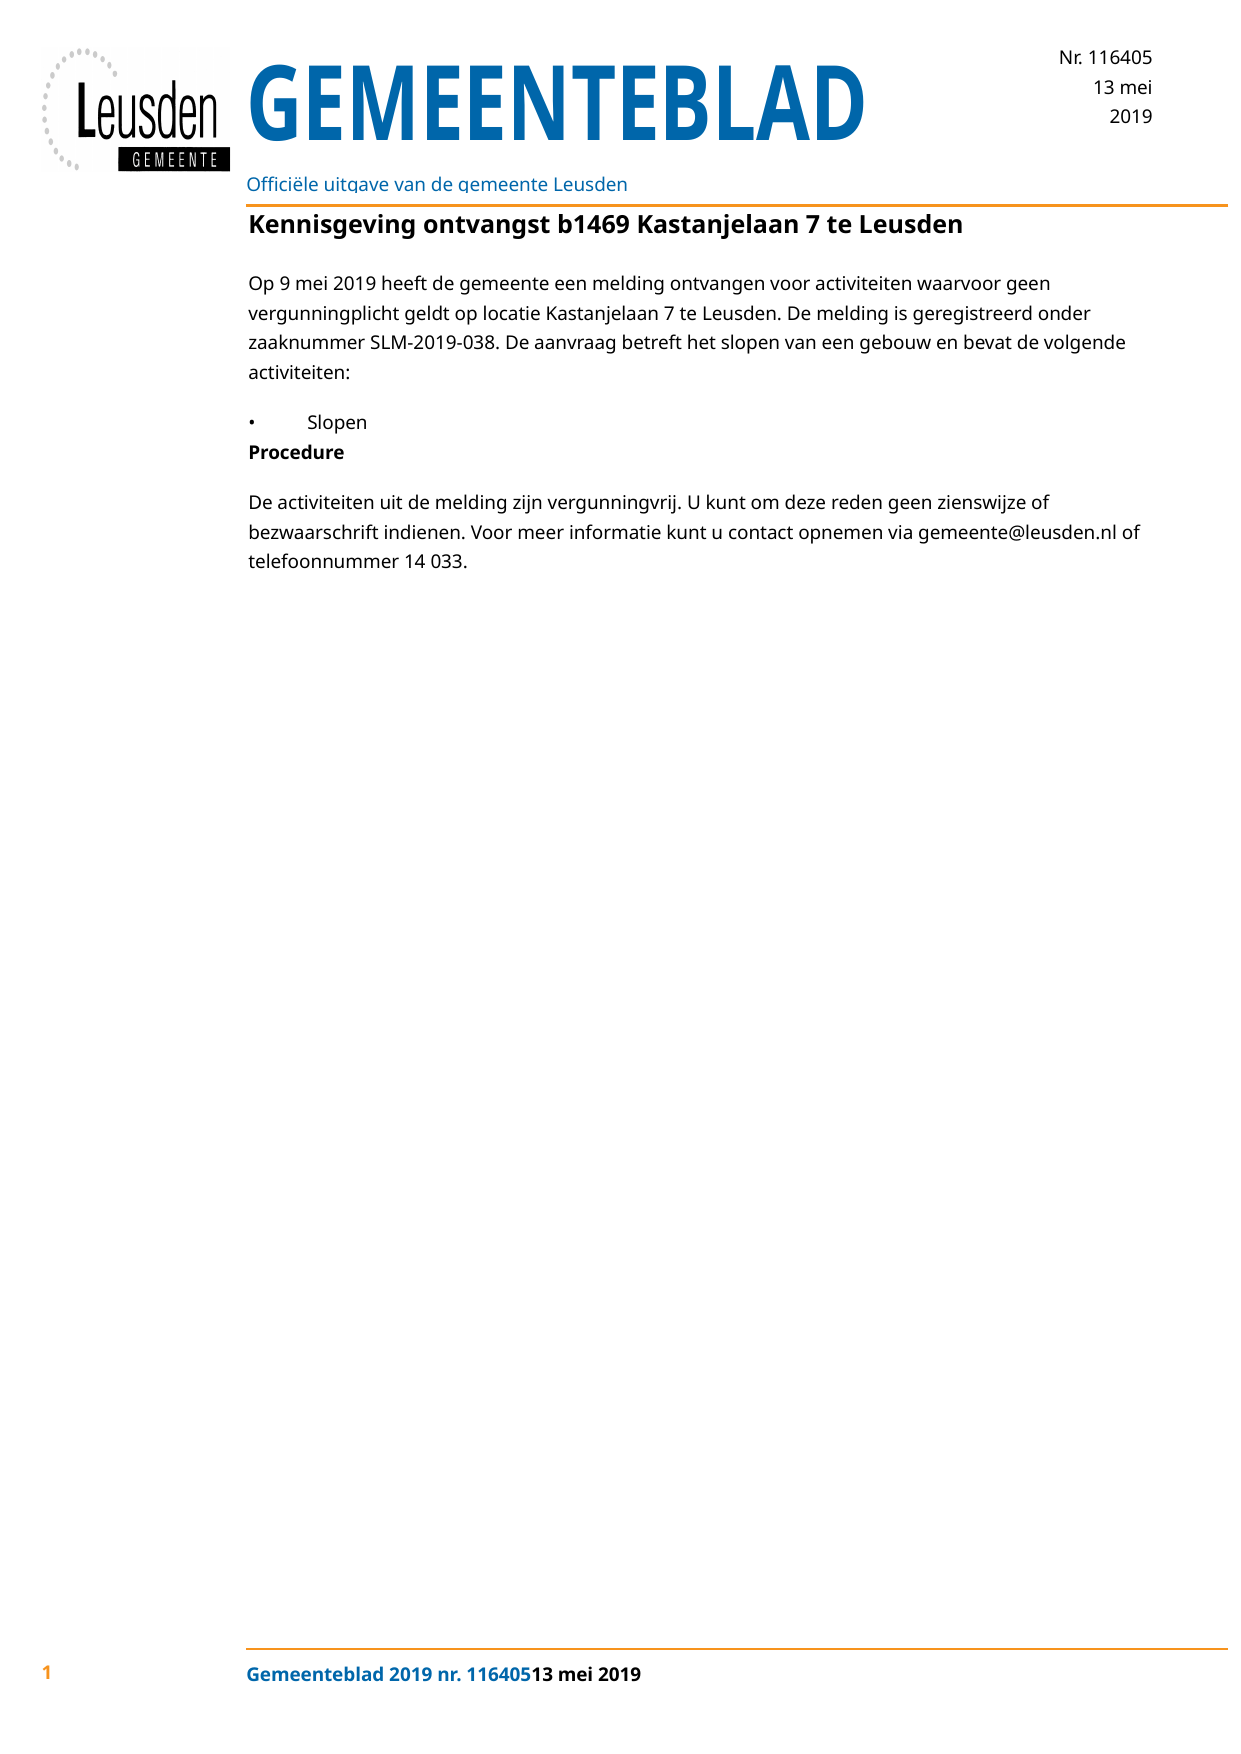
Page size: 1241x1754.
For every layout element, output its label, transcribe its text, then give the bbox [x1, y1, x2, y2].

picture [41, 47, 231, 172]
text Procedure [248, 439, 1152, 465]
text Op 9 mei 2019 heeft de gemeente een melding ontvangen voor activiteiten waarvoor geen vergunningplicht geldt op locatie Kastanjelaan 7 te Leusden. De melding is geregistreerd onder zaaknummer SLM-2019-038. De aanvraag betreft het slopen van een gebouw en bevat de volgende activiteiten: [248, 270, 1152, 385]
list Slopen [248, 409, 1152, 435]
text De activiteiten uit de melding zijn vergunningvrij. U kunt om deze reden geen zienswijze of bezwaarschrift indienen. Voor meer informatie kunt u contact opnemen via gemeente@leusden.nl of telefoonnummer 14 033. [248, 489, 1152, 574]
text Kennisgeving ontvangst b1469 Kastanjelaan 7 te Leusden [248, 207, 1152, 241]
